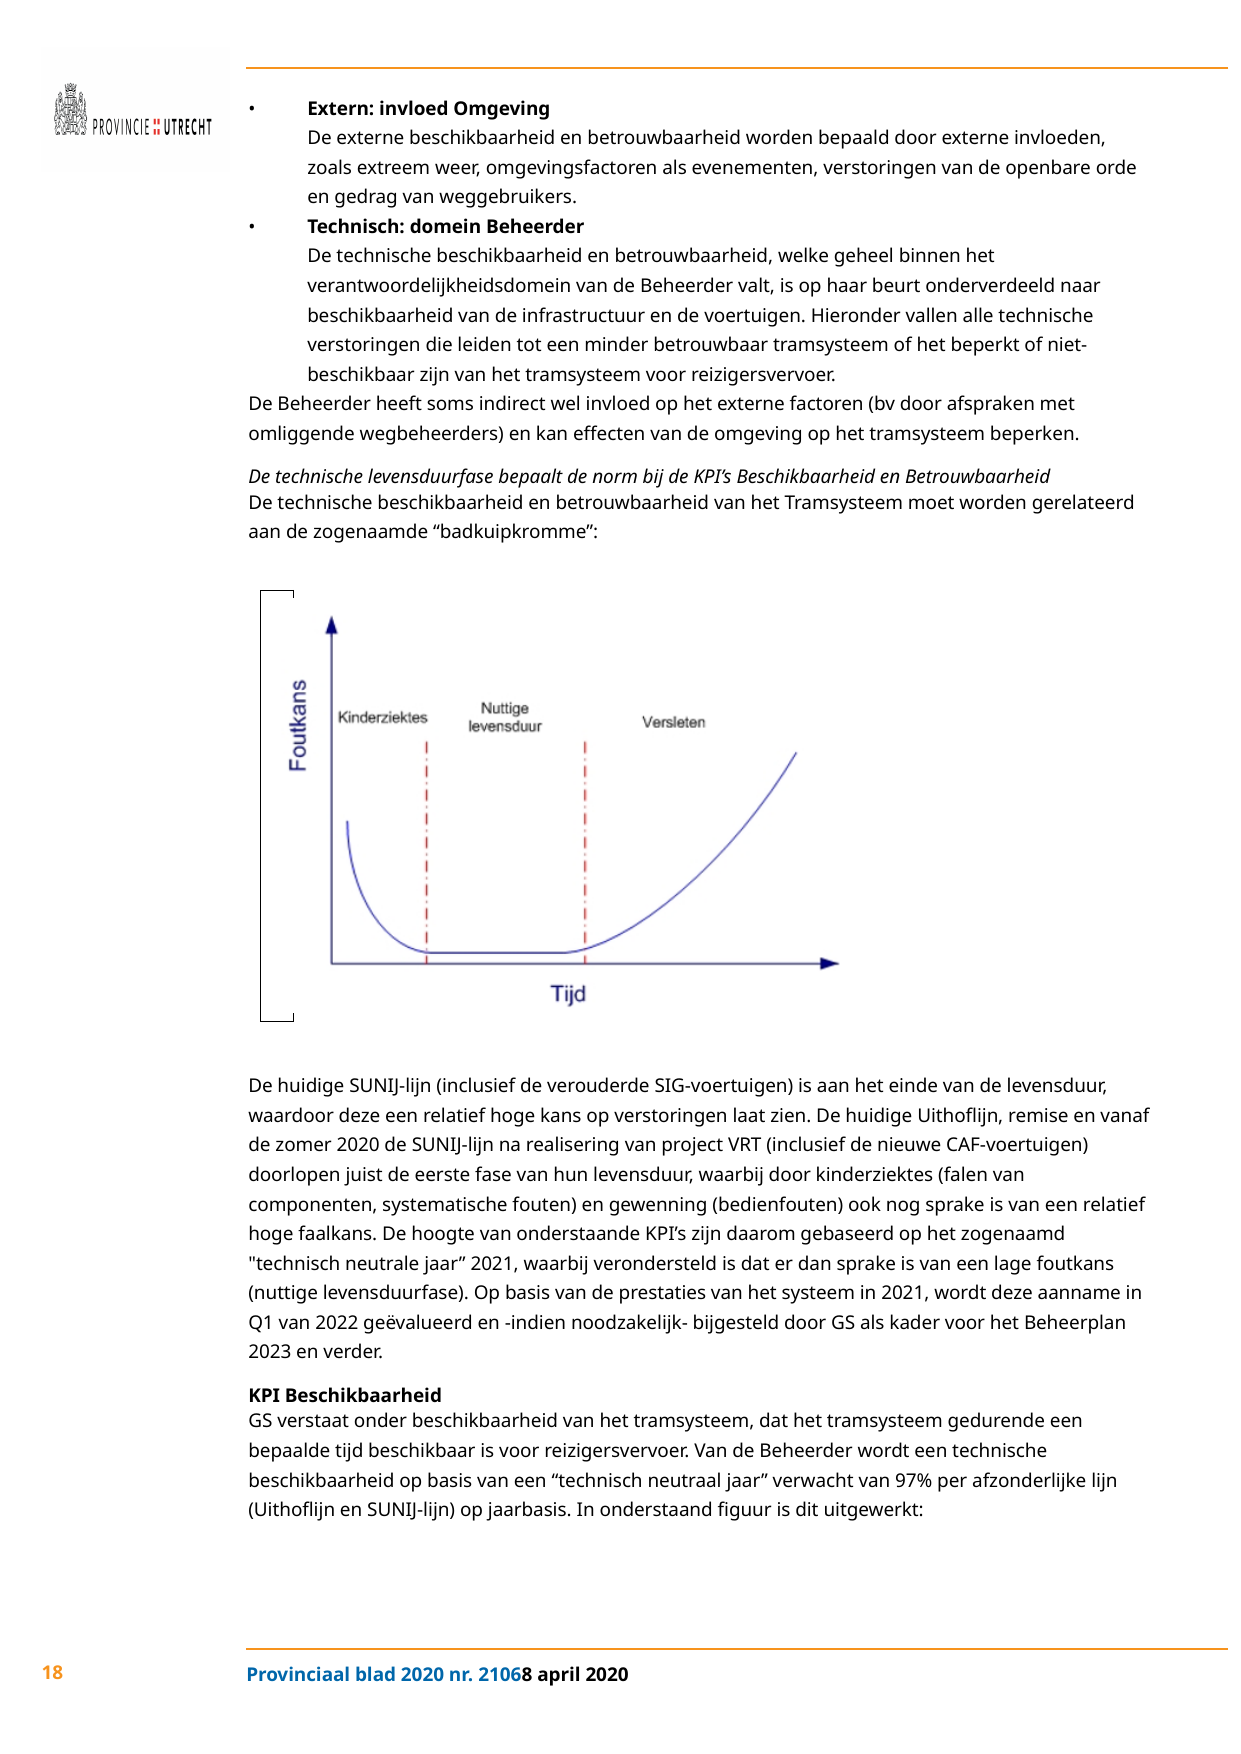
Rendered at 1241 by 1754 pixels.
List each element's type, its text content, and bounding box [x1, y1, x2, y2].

list De externe beschikbaarheid en betrouwbaarheid worden bepaald door externe invloeden, zoals extreem weer, omgevingsfactoren als evenementen, verstoringen van de openbare orde en gedrag van weggebruikers. [248, 124, 1152, 209]
text De Beheerder heeft soms indirect wel invloed op het externe factoren (bv door afspraken met omliggende wegbeheerders) en kan effecten van de omgeving op het tramsysteem beperken. [248, 391, 1152, 446]
list De technische beschikbaarheid en betrouwbaarheid, welke geheel binnen het verantwoordelijkheidsdomein van de Beheerder valt, is op haar beurt onderverdeeld naar beschikbaarheid van de infrastructuur en de voertuigen. Hieronder vallen alle technische verstoringen die leiden tot een minder betrouwbaar tramsysteem of het beperkt of niet-beschikbaar zijn van het tramsysteem voor reizigersvervoer. [248, 243, 1152, 387]
text De huidige SUNIJ-lijn (inclusief de verouderde SIG-voertuigen) is aan het einde van de levensduur, waardoor deze een relatief hoge kans op verstoringen laat zien. De huidige Uithoflijn, remise en vanaf de zomer 2020 de SUNIJ-lijn na realisering van project VRT (inclusief de nieuwe CAF-voertuigen) doorlopen juist de eerste fase van hun levensduur, waarbij door kinderziektes (falen van componenten, systematische fouten) en gewenning (bedienfouten) ook nog sprake is van een relatief hoge faalkans. De hoogte van onderstaande KPI’s zijn daarom gebaseerd op het zogenaamd "technisch neutrale jaar” 2021, waarbij verondersteld is dat er dan sprake is van een lage foutkans (nuttige levensduurfase). Op basis van de prestaties van het systeem in 2021, wordt deze aanname in Q1 van 2022 geëvalueerd en -indien noodzakelijk- bijgesteld door GS als kader voor het Beheerplan 2023 en verder. [248, 1072, 1152, 1364]
picture [41, 47, 231, 172]
text GS verstaat onder beschikbaarheid van het tramsysteem, dat het tramsysteem gedurende een bepaalde tijd beschikbaar is voor reizigersvervoer. Van de Beheerder wordt een technische beschikbaarheid op basis van een “technisch neutraal jaar” verwacht van 97% per afzonderlijke lijn (Uithoflijn en SUNIJ-lijn) op jaarbasis. In onderstaand figuur is dit uitgewerkt: [248, 1408, 1152, 1522]
text De technische beschikbaarheid en betrouwbaarheid van het Tramsysteem moet worden gerelateerd aan de zogenaamde “badkuipkromme”: [248, 489, 1152, 544]
list Technisch: domein Beheerder [248, 213, 1152, 239]
list Extern: invloed Omgeving [248, 95, 1152, 121]
picture [268, 598, 860, 1013]
text KPI Beschikbaarheid [248, 1382, 1152, 1408]
text De technische levensduurfase bepaalt de norm bij de KPI’s Beschikbaarheid en Betrouwbaarheid [248, 463, 1152, 489]
